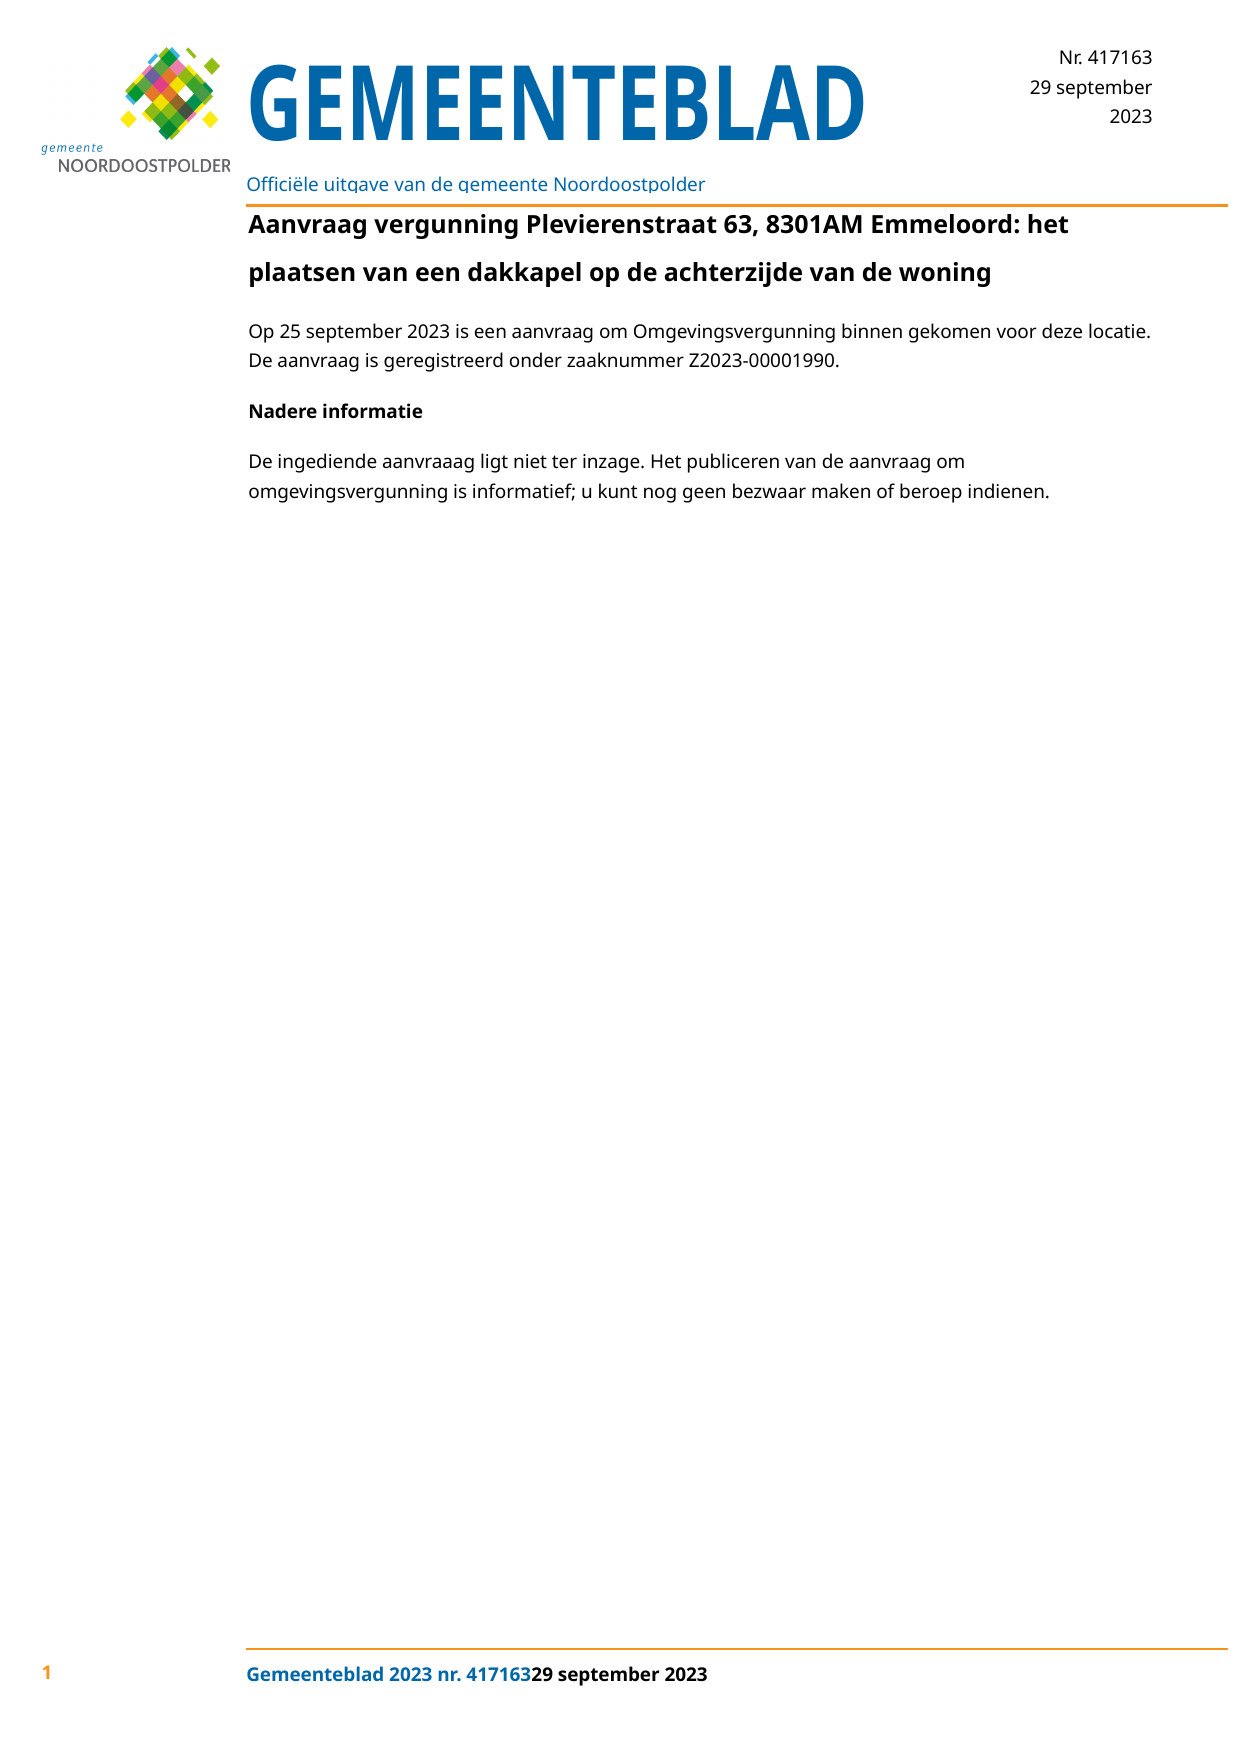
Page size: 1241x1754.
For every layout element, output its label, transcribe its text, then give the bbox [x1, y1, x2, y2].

text De ingediende aanvraaag ligt niet ter inzage. Het publiceren van de aanvraag om omgevingsvergunning is informatief; u kunt nog geen bezwaar maken of beroep indienen. [248, 448, 1152, 504]
picture [41, 47, 231, 172]
text Op 25 september 2023 is een aanvraag om Omgevingsvergunning binnen gekomen voor deze locatie. De aanvraag is geregistreerd onder zaaknummer Z2023-00001990. [248, 318, 1152, 373]
text Nadere informatie [248, 398, 1152, 424]
text Aanvraag vergunning Plevierenstraat 63, 8301AM Emmeloord: het plaatsen van een dakkapel op de achterzijde van de woning [248, 207, 1152, 288]
